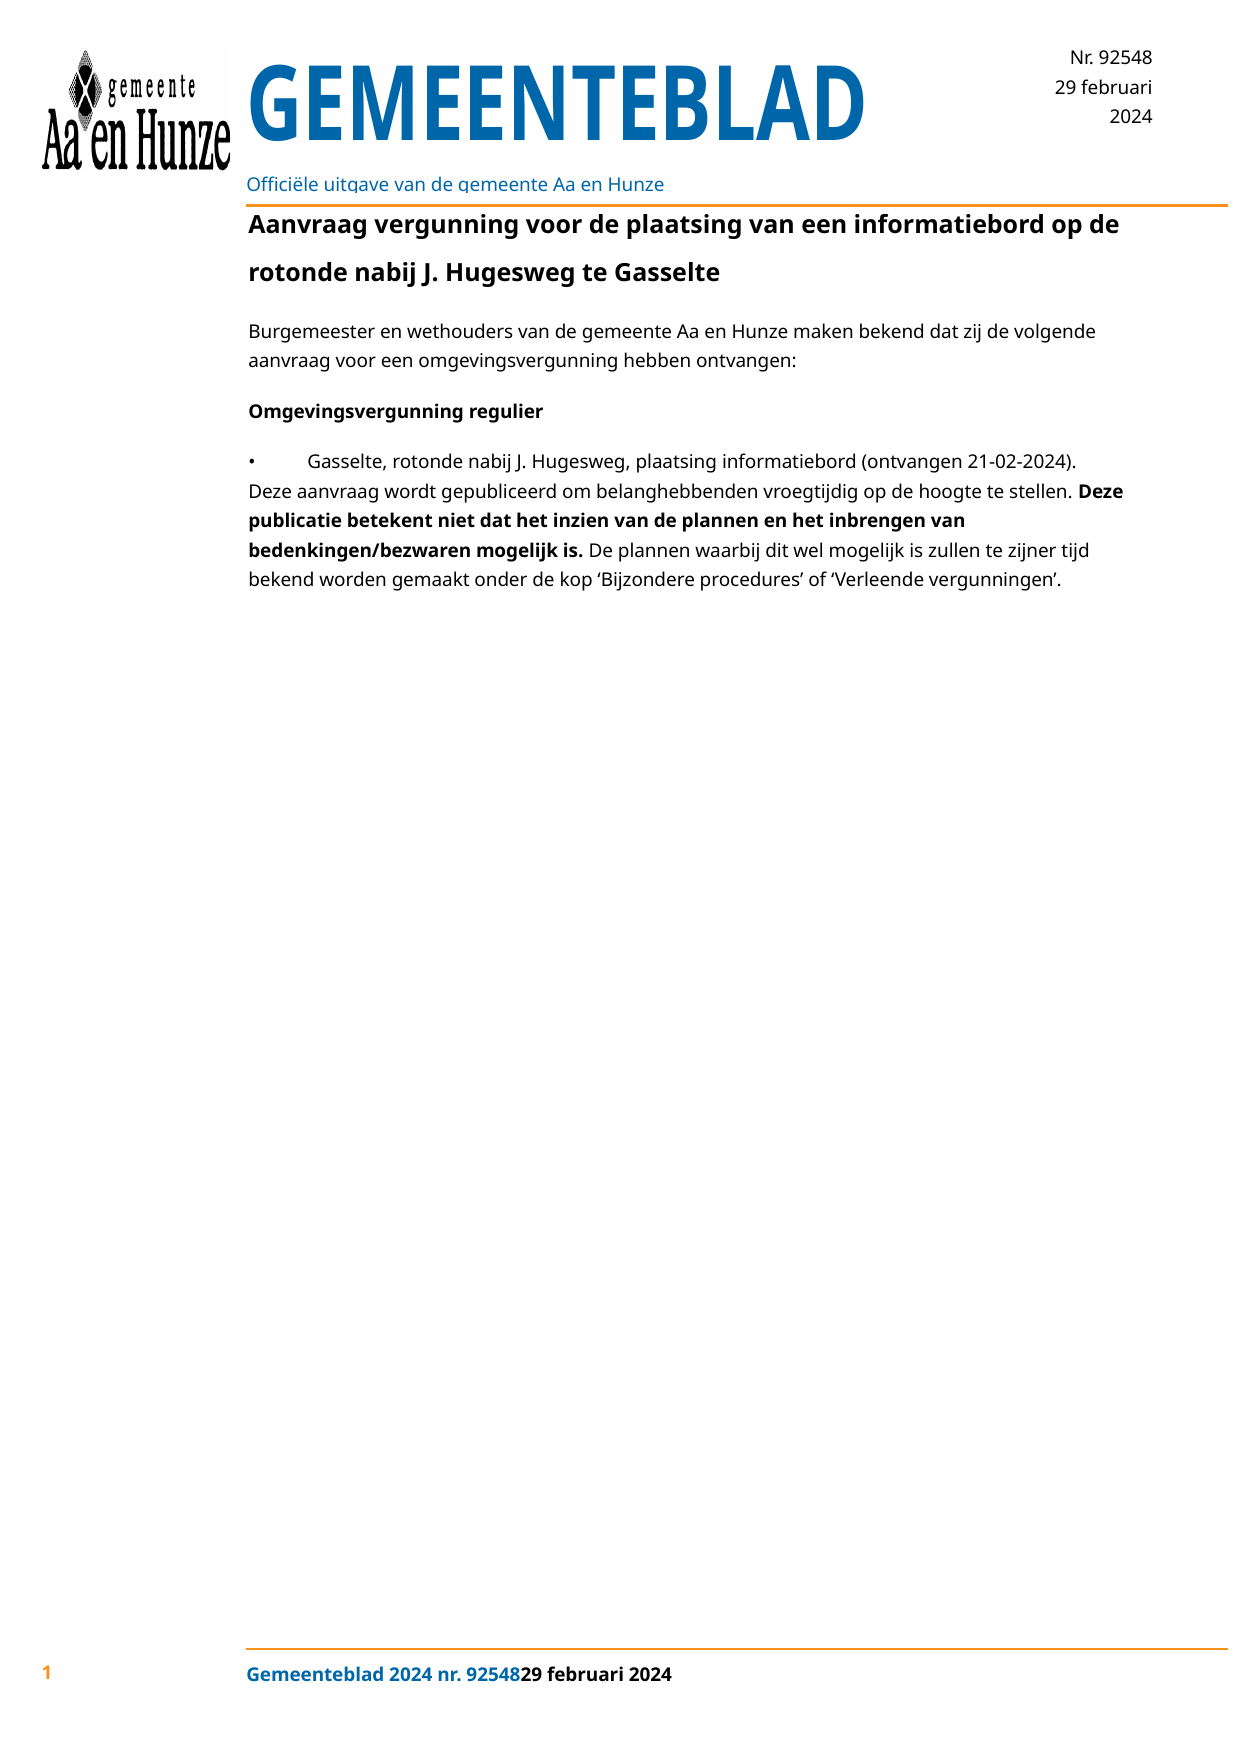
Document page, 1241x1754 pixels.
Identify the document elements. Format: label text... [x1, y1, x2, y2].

text Omgevingsvergunning regulier [248, 398, 1152, 424]
list Gasselte, rotonde nabij J. Hugesweg, plaatsing informatiebord (ontvangen 21-02-2024). [248, 448, 1152, 474]
text Aanvraag vergunning voor de plaatsing van een informatiebord op de rotonde nabij J. Hugesweg te Gasselte [248, 207, 1152, 288]
text Burgemeester en wethouders van de gemeente Aa en Hunze maken bekend dat zij de volgende aanvraag voor een omgevingsvergunning hebben ontvangen: [248, 318, 1152, 373]
text Deze aanvraag wordt gepubliceerd om belanghebbenden vroegtijdig op de hoogte te stellen. Deze publicatie betekent niet dat het inzien van de plannen en het inbrengen van bedenkingen/bezwaren mogelijk is. De plannen waarbij dit wel mogelijk is zullen te zijner tijd bekend worden gemaakt onder de kop ‘Bijzondere procedures’ of ‘Verleende vergunningen’. [248, 478, 1152, 592]
picture [41, 47, 231, 172]
